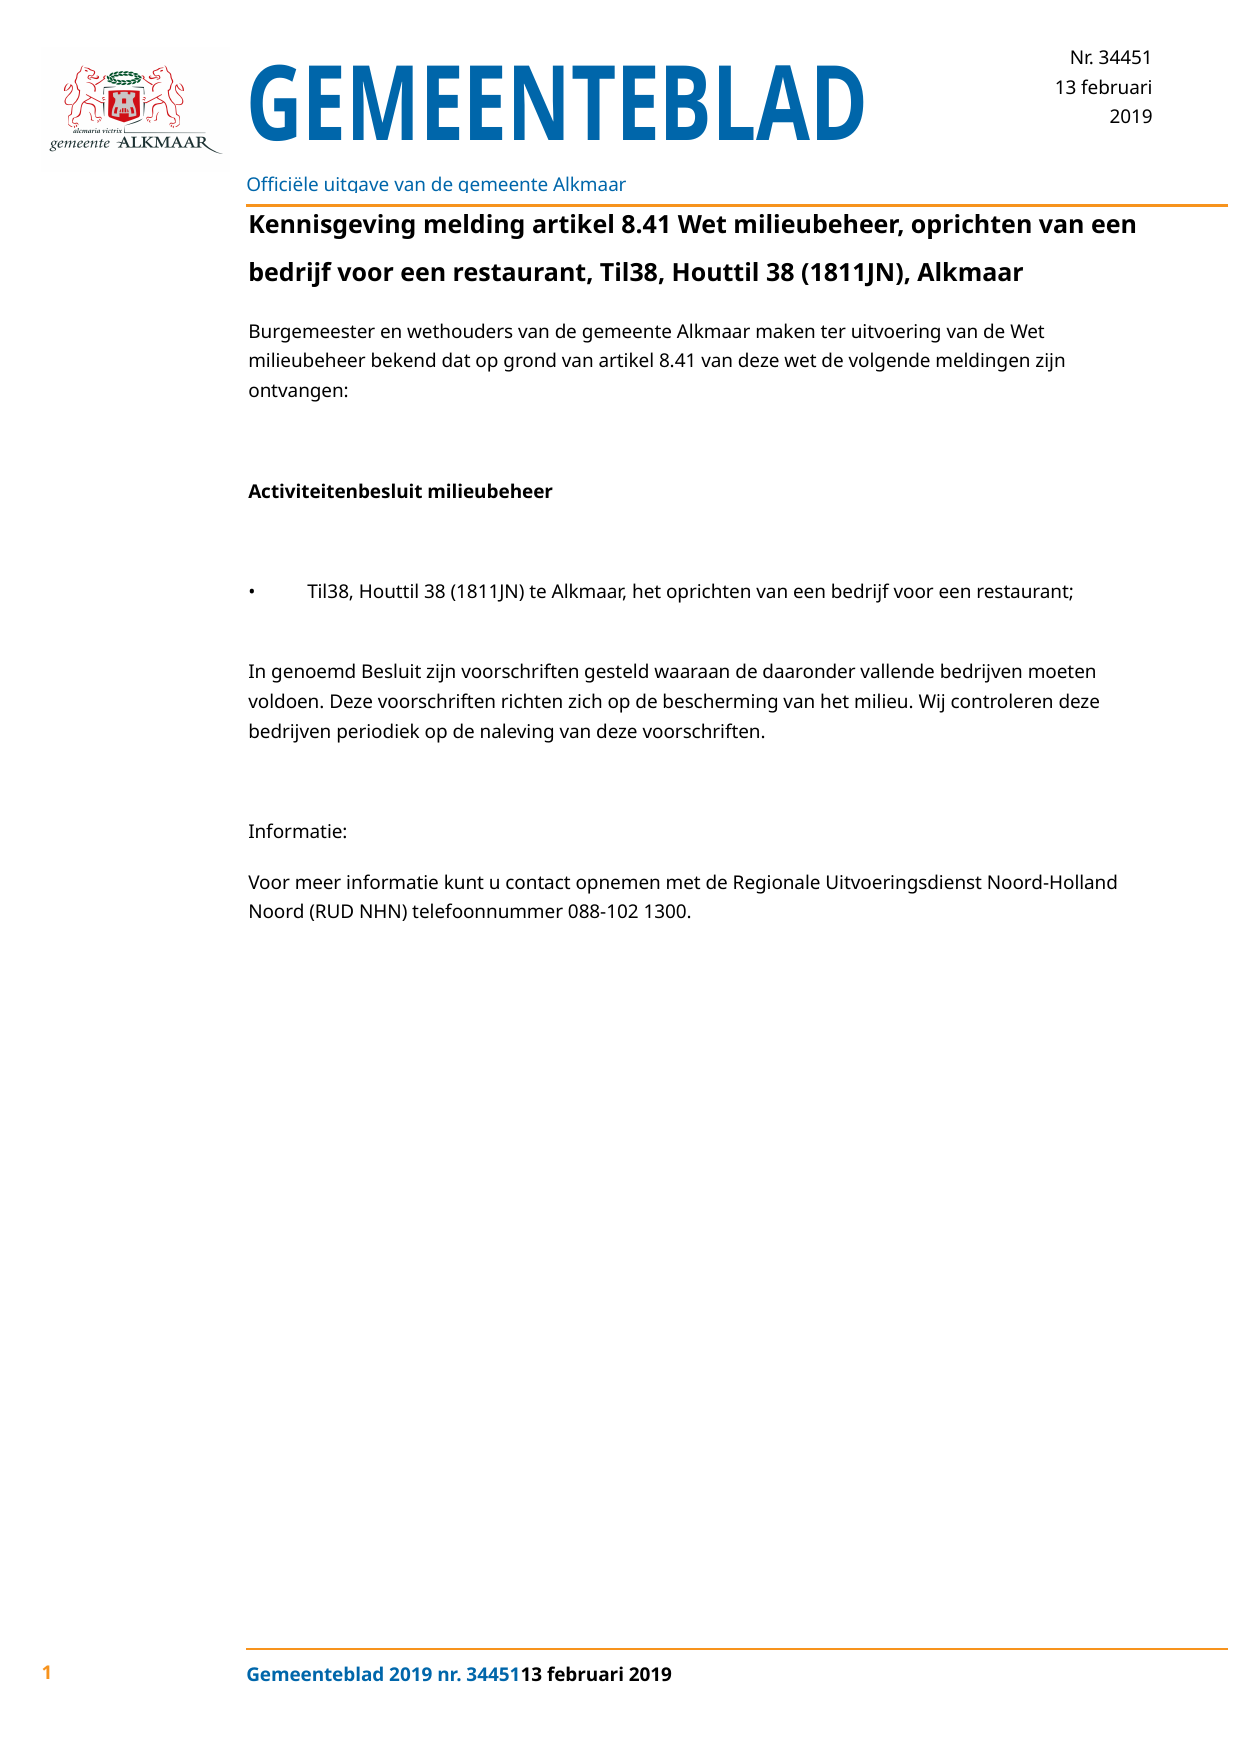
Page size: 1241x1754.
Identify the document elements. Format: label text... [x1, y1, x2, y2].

text In genoemd Besluit zijn voorschriften gesteld waaraan de daaronder vallende bedrijven moeten voldoen. Deze voorschriften richten zich op de bescherming van het milieu. Wij controleren deze bedrijven periodiek op de naleving van deze voorschriften. [248, 659, 1152, 744]
text Activiteitenbesluit milieubeheer [248, 478, 1152, 504]
picture [41, 47, 231, 172]
text Voor meer informatie kunt u contact opnemen met de Regionale Uitvoeringsdienst Noord-Holland Noord (RUD NHN) telefoonnummer 088-102 1300. [248, 869, 1152, 924]
text Kennisgeving melding artikel 8.41 Wet milieubeheer, oprichten van een bedrijf voor een restaurant, Til38, Houttil 38 (1811JN), Alkmaar [248, 207, 1152, 288]
text Burgemeester en wethouders van de gemeente Alkmaar maken ter uitvoering van de Wet milieubeheer bekend dat op grond van artikel 8.41 van deze wet de volgende meldingen zijn ontvangen: [248, 318, 1152, 403]
text Informatie: [248, 819, 1152, 844]
list Til38, Houttil 38 (1811JN) te Alkmaar, het oprichten van een bedrijf voor een restaurant; [248, 579, 1152, 604]
